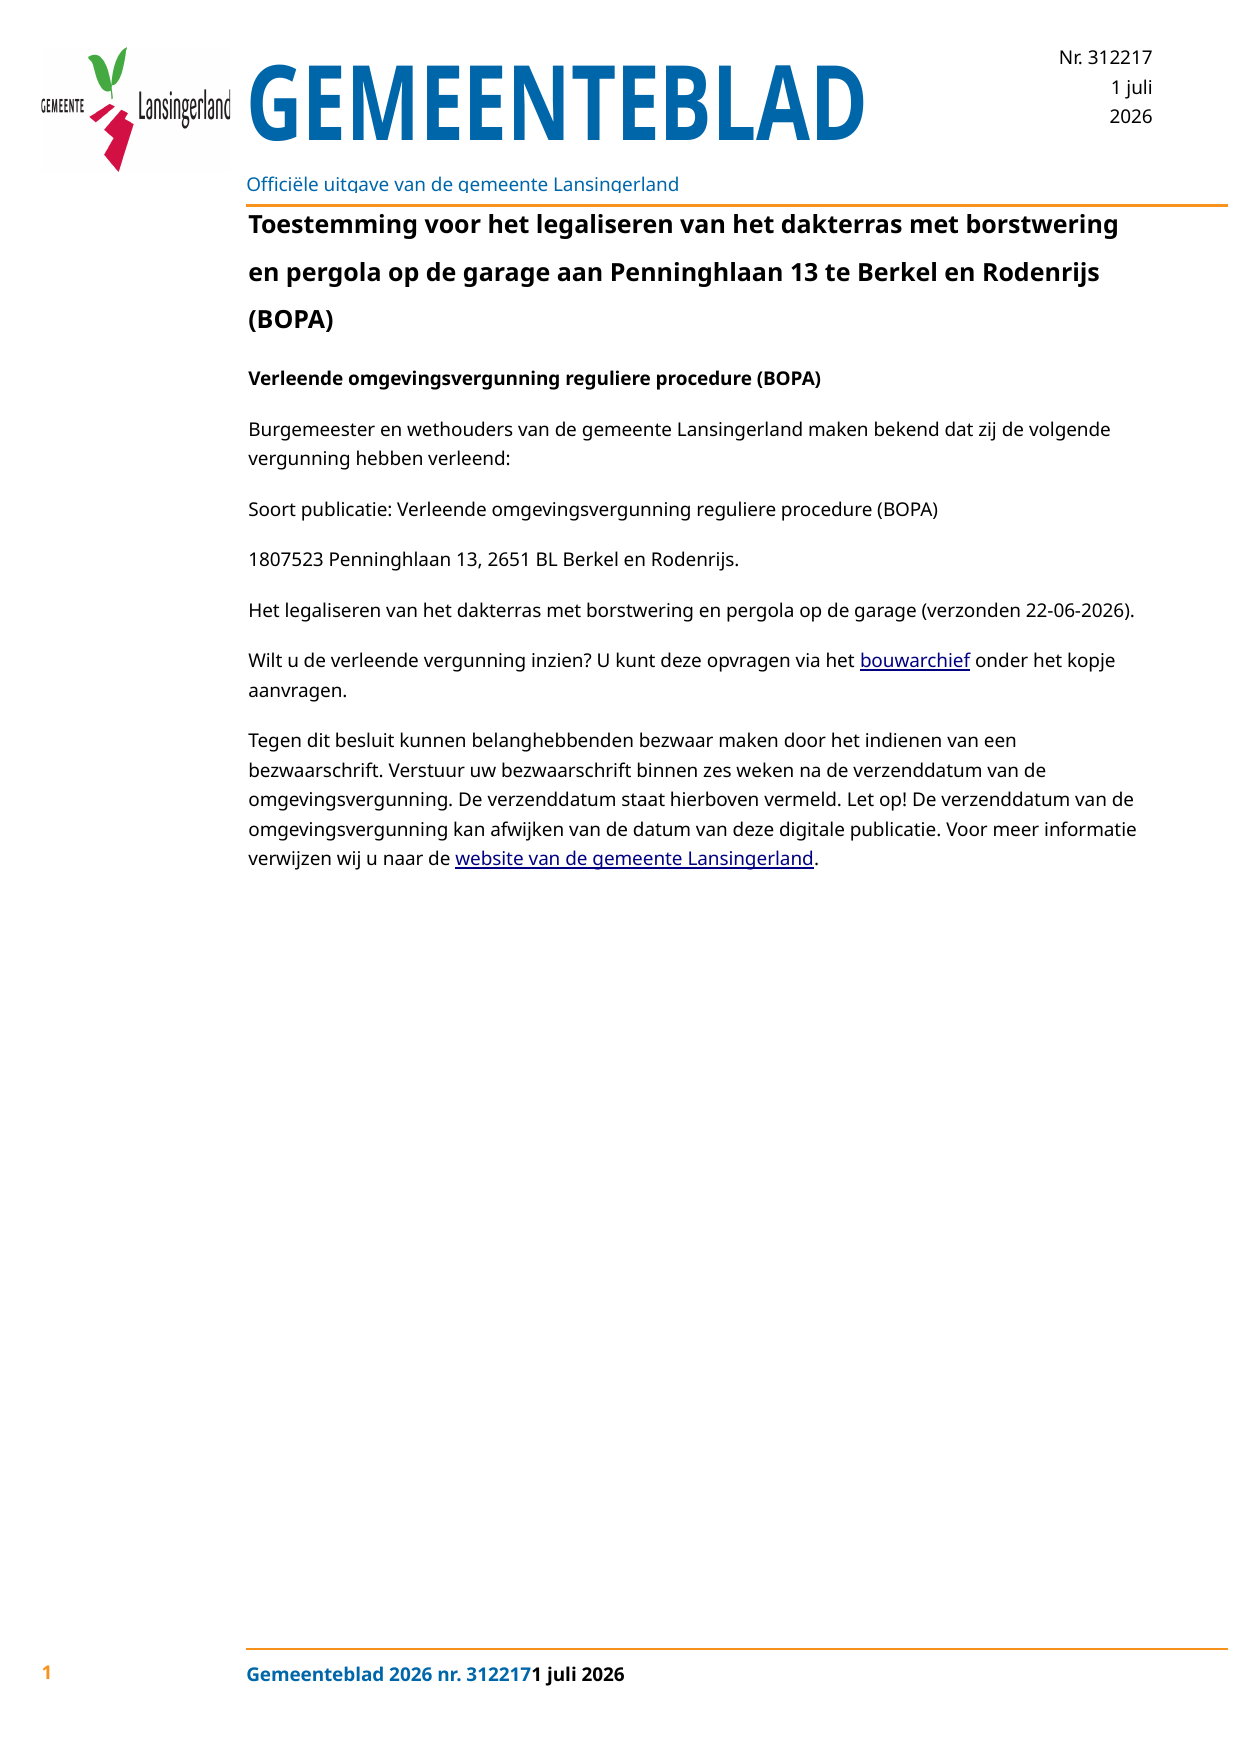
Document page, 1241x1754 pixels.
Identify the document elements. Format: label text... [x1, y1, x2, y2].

text Toestemming voor het legaliseren van het dakterras met borstwering en pergola op de garage aan Penninghlaan 13 te Berkel en Rodenrijs (BOPA) [248, 207, 1152, 336]
text Wilt u de verleende vergunning inzien? U kunt deze opvragen via het bouwarchief onder het kopje aanvragen. [248, 647, 1152, 702]
text Tegen dit besluit kunnen belanghebbenden bezwaar maken door het indienen van een bezwaarschrift. Verstuur uw bezwaarschrift binnen zes weken na de verzenddatum van de omgevingsvergunning. De verzenddatum staat hierboven vermeld. Let op! De verzenddatum van de omgevingsvergunning kan afwijken van de datum van deze digitale publicatie. Voor meer informatie verwijzen wij u naar de website van de gemeente Lansingerland. [248, 727, 1152, 871]
text Burgemeester en wethouders van de gemeente Lansingerland maken bekend dat zij de volgende vergunning hebben verleend: [248, 416, 1152, 471]
text Het legaliseren van het dakterras met borstwering en pergola op de garage (verzonden 22-06-2026). [248, 597, 1152, 622]
text Soort publicatie: Verleende omgevingsvergunning reguliere procedure (BOPA) [248, 496, 1152, 522]
text 1807523 Penninghlaan 13, 2651 BL Berkel en Rodenrijs. [248, 546, 1152, 572]
text Verleende omgevingsvergunning reguliere procedure (BOPA) [248, 366, 1152, 391]
picture [41, 47, 231, 172]
